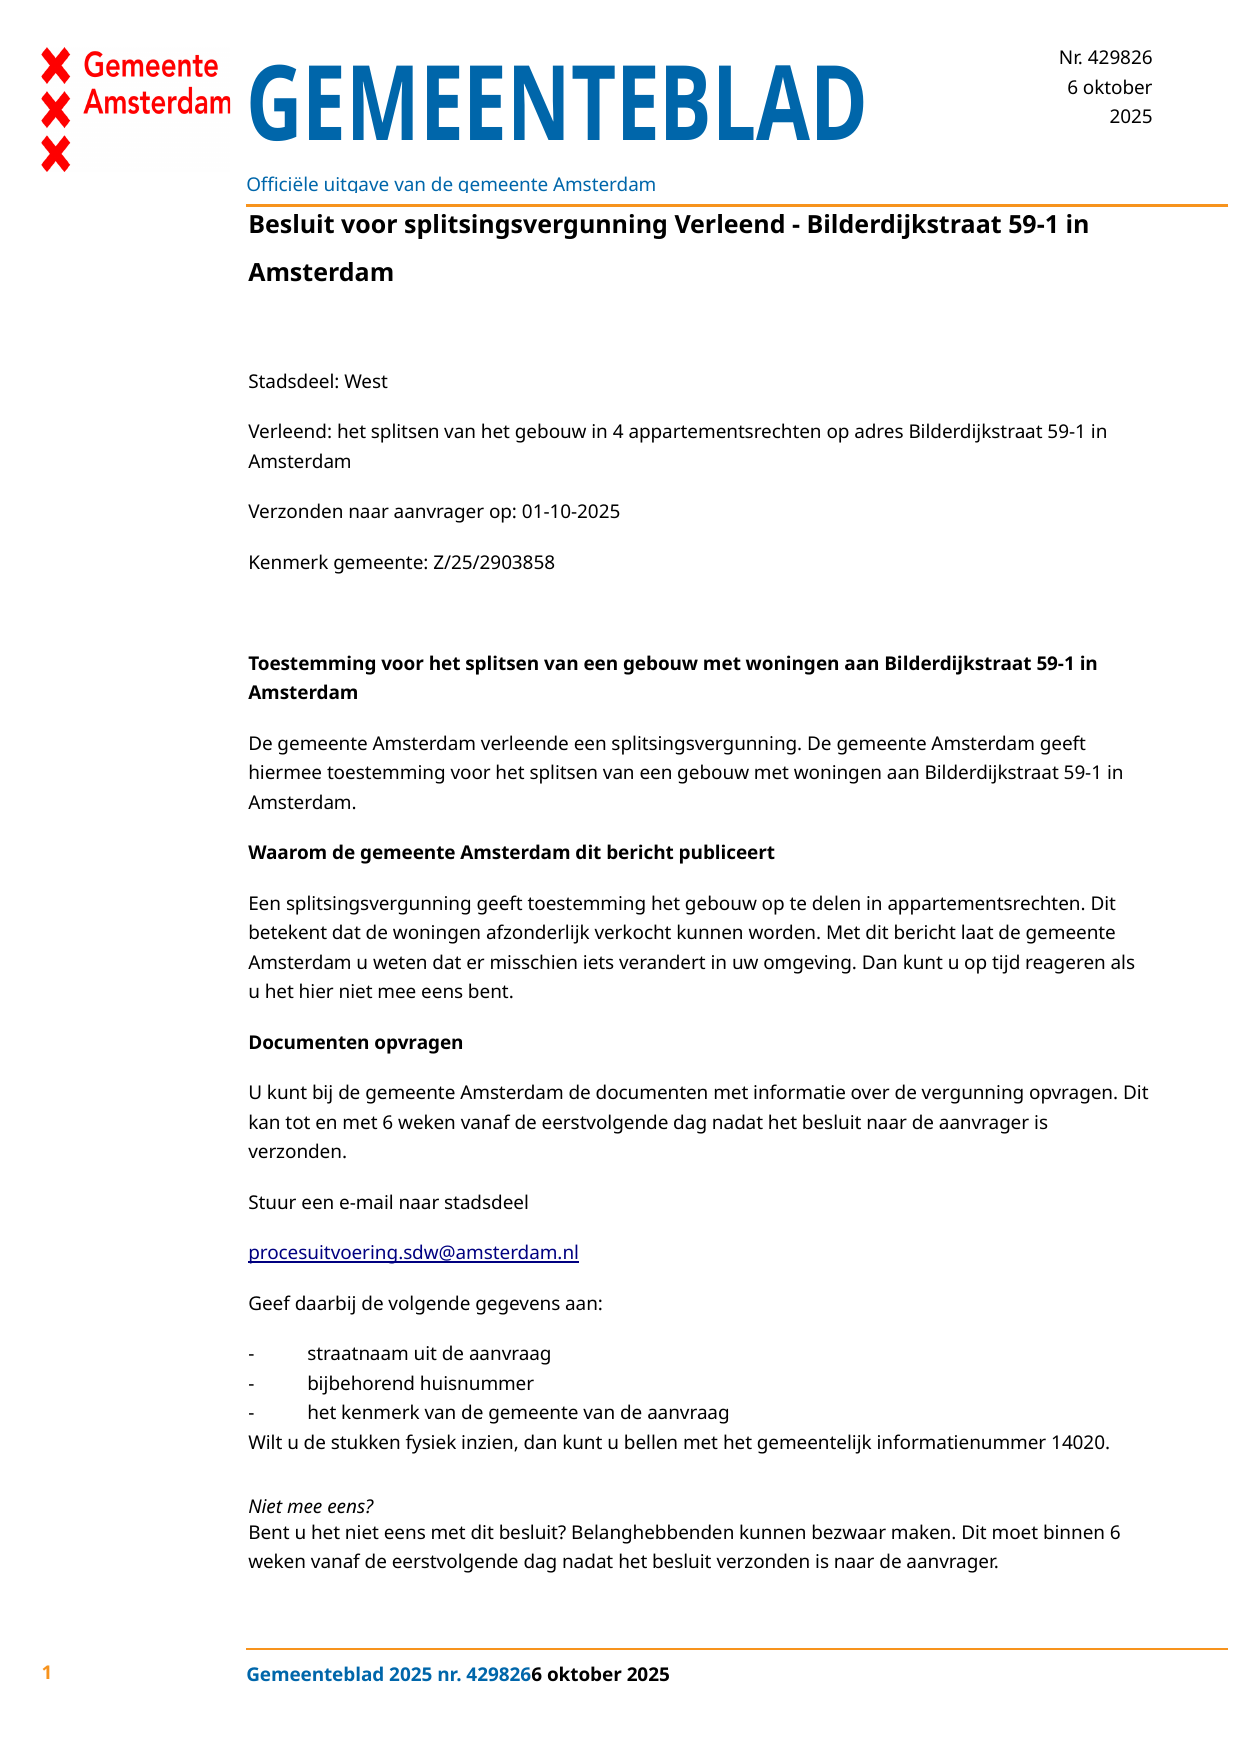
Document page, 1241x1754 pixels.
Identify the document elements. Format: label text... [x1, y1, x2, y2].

text Geef daarbij de volgende gegevens aan: [248, 1290, 1152, 1316]
text Kenmerk gemeente: Z/25/2903858 [248, 549, 1152, 575]
text procesuitvoering.sdw@amsterdam.nl [248, 1239, 1152, 1265]
text U kunt bij de gemeente Amsterdam de documenten met informatie over de vergunning opvragen. Dit kan tot en met 6 weken vanaf de eerstvolgende dag nadat het besluit naar de aanvrager is verzonden. [248, 1079, 1152, 1164]
text Een splitsingsvergunning geeft toestemming het gebouw op te delen in appartementsrechten. Dit betekent dat de woningen afzonderlijk verkocht kunnen worden. Met dit bericht laat de gemeente Amsterdam u weten dat er misschien iets verandert in uw omgeving. Dan kunt u op tijd reageren als u het hier niet mee eens bent. [248, 890, 1152, 1004]
picture [41, 47, 231, 172]
text Waarom de gemeente Amsterdam dit bericht publiceert [248, 839, 1152, 865]
list bijbehorend huisnummer [248, 1370, 1152, 1396]
text Bent u het niet eens met dit besluit? Belanghebbenden kunnen bezwaar maken. Dit moet binnen 6 weken vanaf de eerstvolgende dag nadat het besluit verzonden is naar de aanvrager. [248, 1519, 1152, 1574]
text Niet mee eens? [248, 1493, 1152, 1519]
text Besluit voor splitsingsvergunning Verleend - Bilderdijkstraat 59-1 in Amsterdam [248, 207, 1152, 288]
text Stadsdeel: West [248, 368, 1152, 394]
text Documenten opvragen [248, 1029, 1152, 1055]
text Wilt u de stukken fysiek inzien, dan kunt u bellen met het gemeentelijk informatienummer 14020. [248, 1429, 1152, 1455]
text Verleend: het splitsen van het gebouw in 4 appartementsrechten op adres Bilderdijkstraat 59-1 in Amsterdam [248, 419, 1152, 474]
text Stuur een e-mail naar stadsdeel [248, 1189, 1152, 1215]
list straatnaam uit de aanvraag [248, 1340, 1152, 1366]
list het kenmerk van de gemeente van de aanvraag [248, 1399, 1152, 1425]
text Toestemming voor het splitsen van een gebouw met woningen aan Bilderdijkstraat 59-1 in Amsterdam [248, 650, 1152, 705]
text De gemeente Amsterdam verleende een splitsingsvergunning. De gemeente Amsterdam geeft hiermee toestemming voor het splitsen van een gebouw met woningen aan Bilderdijkstraat 59-1 in Amsterdam. [248, 730, 1152, 815]
text Verzonden naar aanvrager op: 01-10-2025 [248, 499, 1152, 524]
